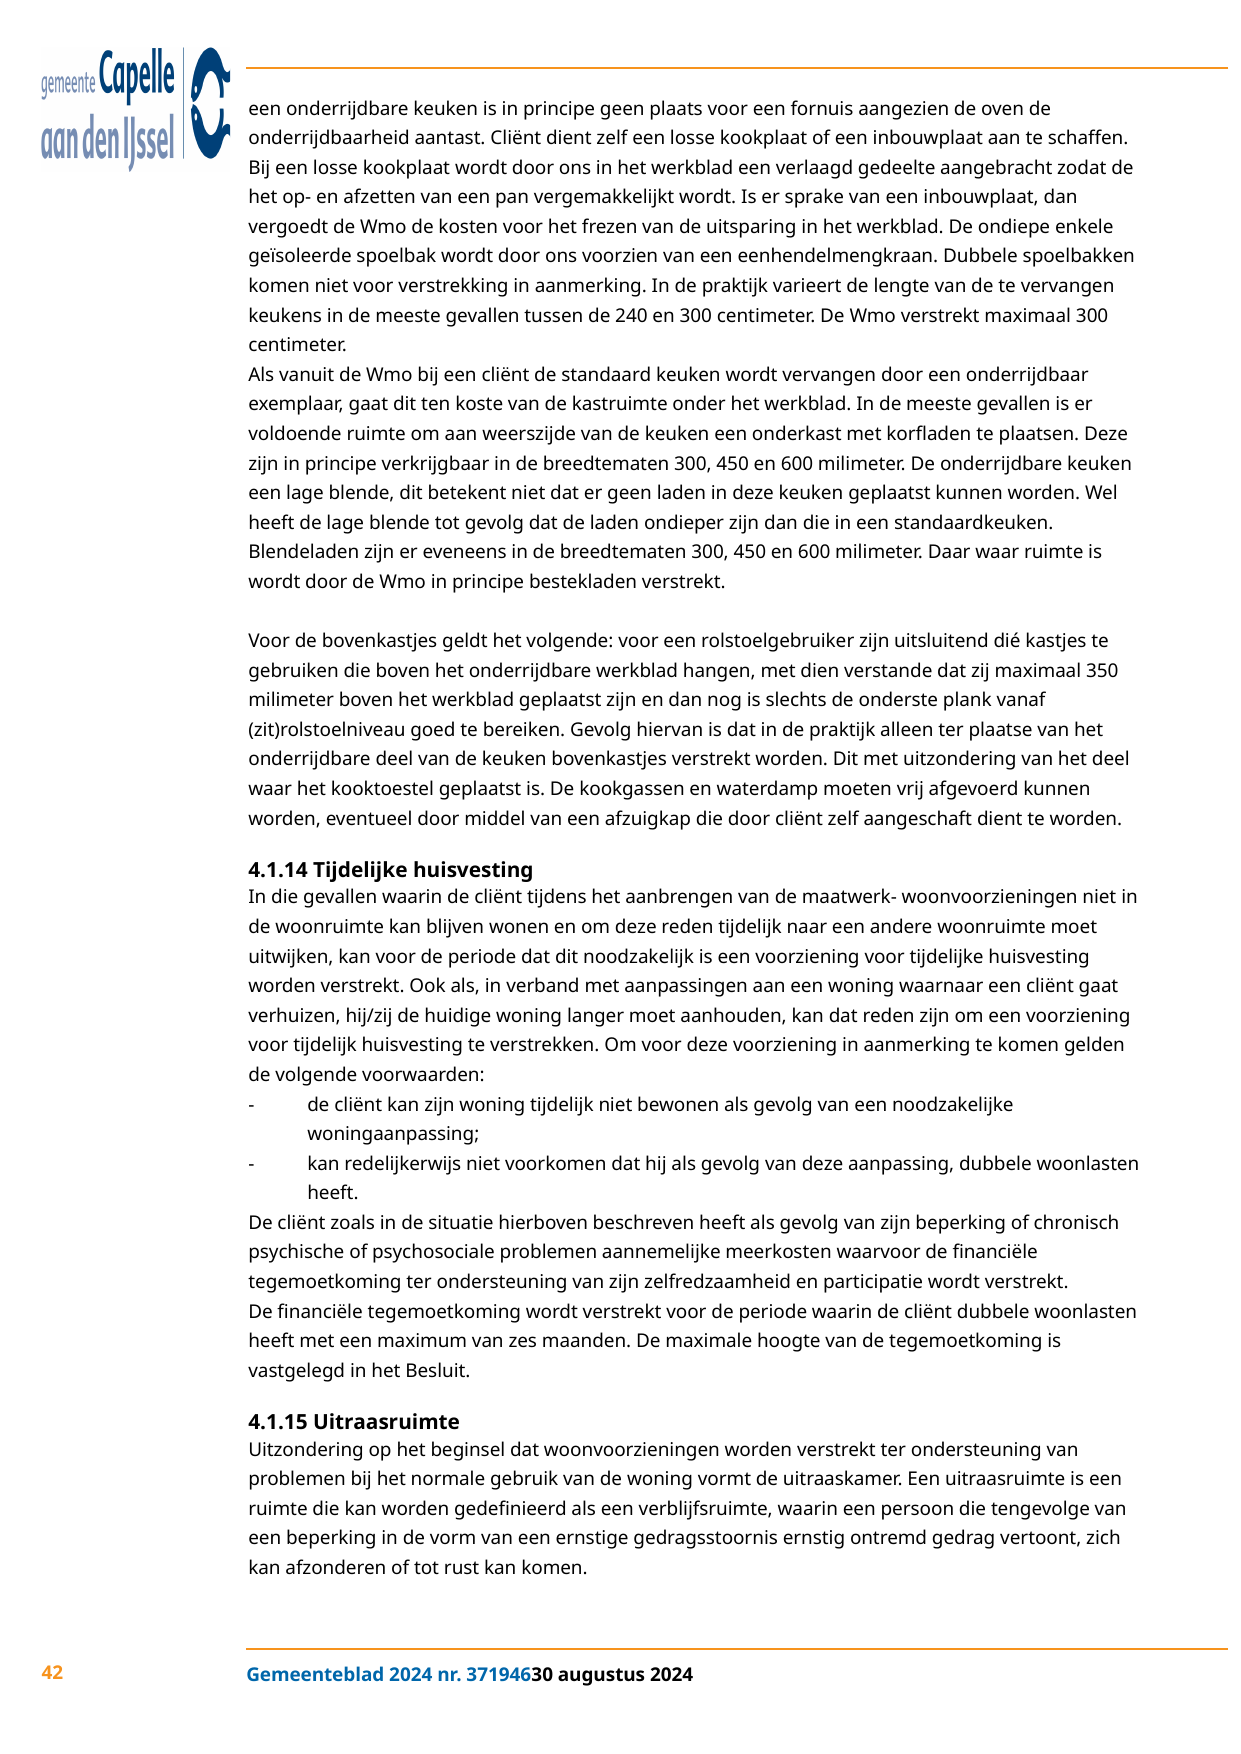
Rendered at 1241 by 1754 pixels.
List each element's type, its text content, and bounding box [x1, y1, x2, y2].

list de cliënt kan zijn woning tijdelijk niet bewonen als gevolg van een noodzakelijke woningaanpassing; [248, 1091, 1152, 1146]
list kan redelijkerwijs niet voorkomen dat hij als gevolg van deze aanpassing, dubbele woonlasten heeft. [248, 1150, 1152, 1205]
picture [41, 47, 231, 172]
text 4.1.14 Tijdelijke huisvesting [248, 855, 1152, 884]
text In die gevallen waarin de cliënt tijdens het aanbrengen van de maatwerk- woonvoorzieningen niet in de woonruimte kan blijven wonen en om deze reden tijdelijk naar een andere woonruimte moet uitwijken, kan voor de periode dat dit noodzakelijk is een voorziening voor tijdelijke huisvesting worden verstrekt. Ook als, in verband met aanpassingen aan een woning waarnaar een cliënt gaat verhuizen, hij/zij de huidige woning langer moet aanhouden, kan dat reden zijn om een voorziening voor tijdelijk huisvesting te verstrekken. Om voor deze voorziening in aanmerking te komen gelden de volgende voorwaarden: [248, 884, 1152, 1087]
text 4.1.15 Uitraasruimte [248, 1407, 1152, 1436]
text De financiële tegemoetkoming wordt verstrekt voor de periode waarin de cliënt dubbele woonlasten heeft met een maximum van zes maanden. De maximale hoogte van de tegemoetkoming is vastgelegd in het Besluit. [248, 1298, 1152, 1383]
text Als vanuit de Wmo bij een cliënt de standaard keuken wordt vervangen door een onderrijdbaar exemplaar, gaat dit ten koste van de kastruimte onder het werkblad. In de meeste gevallen is er voldoende ruimte om aan weerszijde van de keuken een onderkast met korfladen te plaatsen. Deze zijn in principe verkrijgbaar in de breedtematen 300, 450 en 600 milimeter. De onderrijdbare keuken een lage blende, dit betekent niet dat er geen laden in deze keuken geplaatst kunnen worden. Wel heeft de lage blende tot gevolg dat de laden ondieper zijn dan die in een standaardkeuken. Blendeladen zijn er eveneens in de breedtematen 300, 450 en 600 milimeter. Daar waar ruimte is wordt door de Wmo in principe bestekladen verstrekt. [248, 361, 1152, 594]
text een onderrijdbare keuken is in principe geen plaats voor een fornuis aangezien de oven de onderrijdbaarheid aantast. Cliënt dient zelf een losse kookplaat of een inbouwplaat aan te schaffen. Bij een losse kookplaat wordt door ons in het werkblad een verlaagd gedeelte aangebracht zodat de het op- en afzetten van een pan vergemakkelijkt wordt. Is er sprake van een inbouwplaat, dan vergoedt de Wmo de kosten voor het frezen van de uitsparing in het werkblad. De ondiepe enkele geïsoleerde spoelbak wordt door ons voorzien van een eenhendelmengkraan. Dubbele spoelbakken komen niet voor verstrekking in aanmerking. In de praktijk varieert de lengte van de te vervangen keukens in de meeste gevallen tussen de 240 en 300 centimeter. De Wmo verstrekt maximaal 300 centimeter. [248, 95, 1152, 357]
text De cliënt zoals in de situatie hierboven beschreven heeft als gevolg van zijn beperking of chronisch psychische of psychosociale problemen aannemelijke meerkosten waarvoor de financiële tegemoetkoming ter ondersteuning van zijn zelfredzaamheid en participatie wordt verstrekt. [248, 1209, 1152, 1294]
text Uitzondering op het beginsel dat woonvoorzieningen worden verstrekt ter ondersteuning van problemen bij het normale gebruik van de woning vormt de uitraaskamer. Een uitraasruimte is een ruimte die kan worden gedefinieerd als een verblijfsruimte, waarin een persoon die tengevolge van een beperking in de vorm van een ernstige gedragsstoornis ernstig ontremd gedrag vertoont, zich kan afzonderen of tot rust kan komen. [248, 1436, 1152, 1580]
text Voor de bovenkastjes geldt het volgende: voor een rolstoelgebruiker zijn uitsluitend dié kastjes te gebruiken die boven het onderrijdbare werkblad hangen, met dien verstande dat zij maximaal 350 milimeter boven het werkblad geplaatst zijn en dan nog is slechts de onderste plank vanaf (zit)rolstoelniveau goed te bereiken. Gevolg hiervan is dat in de praktijk alleen ter plaatse van het onderrijdbare deel van de keuken bovenkastjes verstrekt worden. Dit met uitzondering van het deel waar het kooktoestel geplaatst is. De kookgassen en waterdamp moeten vrij afgevoerd kunnen worden, eventueel door middel van een afzuigkap die door cliënt zelf aangeschaft dient te worden. [248, 627, 1152, 831]
